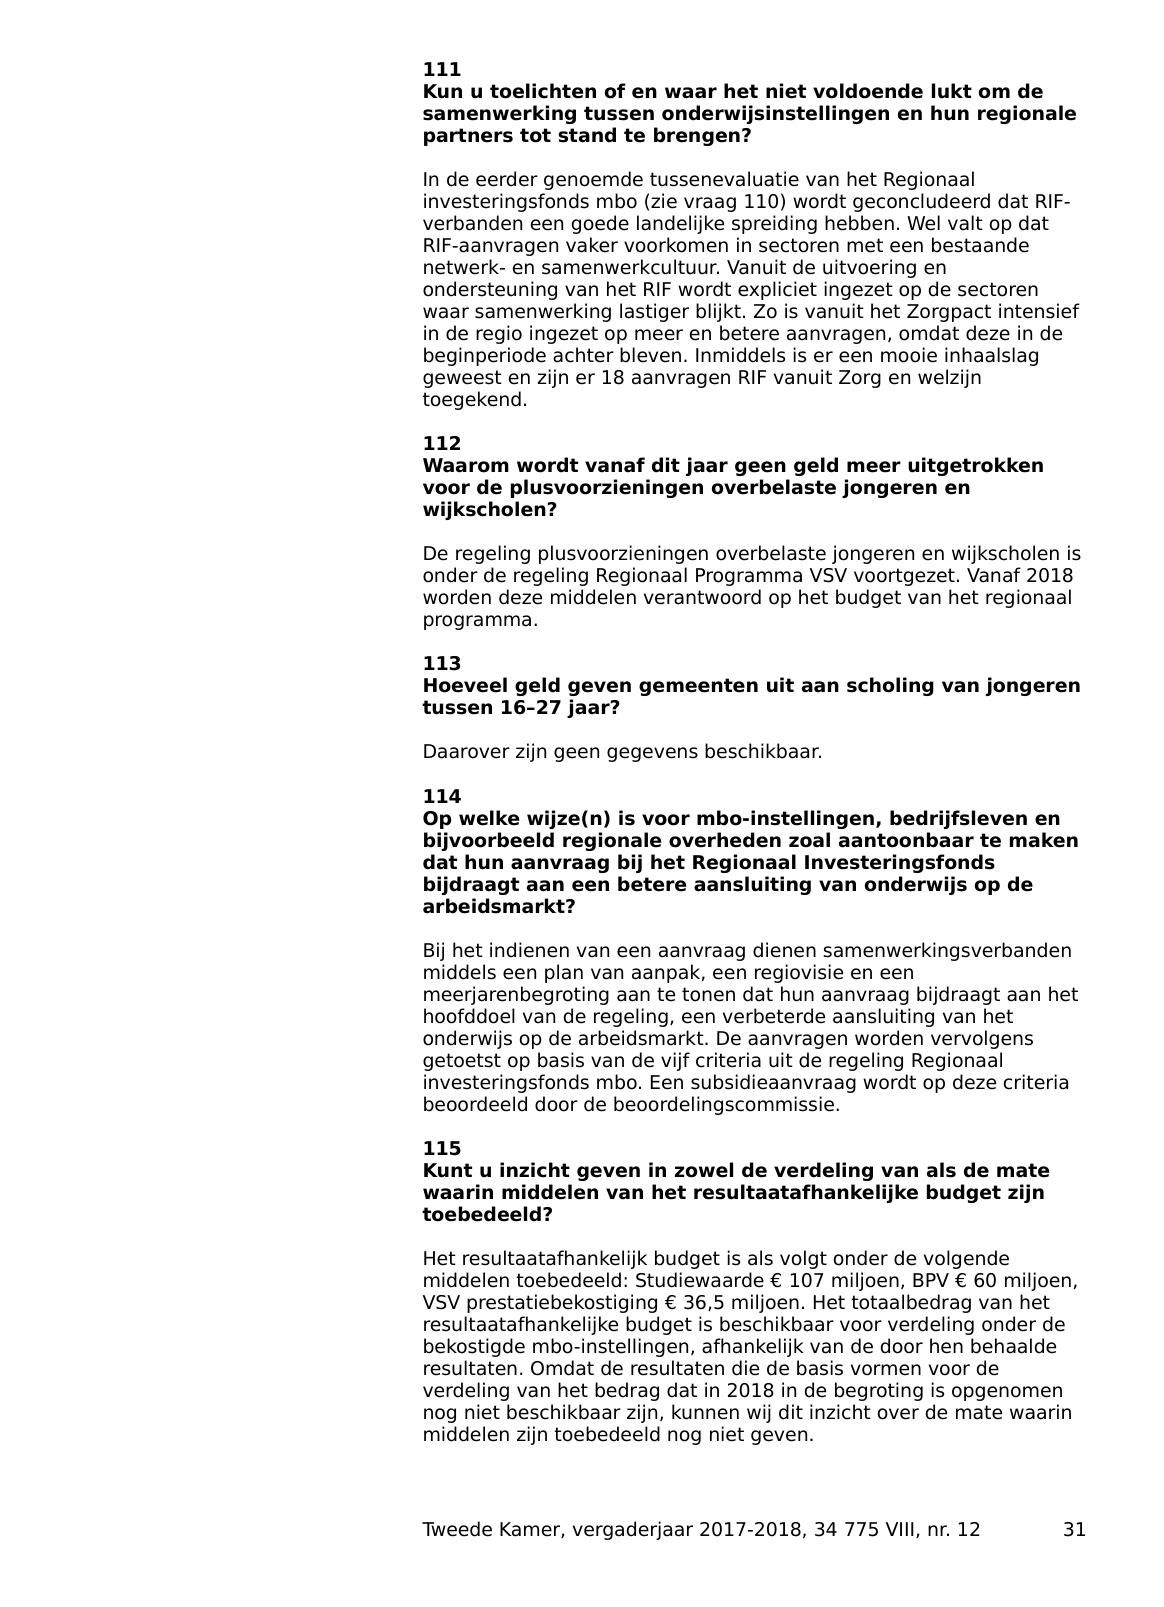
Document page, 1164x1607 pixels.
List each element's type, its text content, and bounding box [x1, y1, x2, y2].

text Hoeveel geld geven gemeenten uit aan scholing van jongeren tussen 16–27 jaar? [422, 675, 1087, 719]
text Waarom wordt vanaf dit jaar geen geld meer uitgetrokken voor de plusvoorzieningen overbelaste jongeren en wijkscholen? [422, 455, 1087, 521]
text Op welke wijze(n) is voor mbo-instellingen, bedrijfsleven en bijvoorbeeld regionale overheden zoal aantoonbaar te maken dat hun aanvraag bij het Regionaal Investeringsfonds bijdraagt aan een betere aansluiting van onderwijs op de arbeidsmarkt? [422, 808, 1087, 917]
text Bij het indienen van een aanvraag dienen samenwerkingsverbanden middels een plan van aanpak, een regiovisie en een meerjarenbegroting aan te tonen dat hun aanvraag bijdraagt aan het hoofddoel van de regeling, een verbeterde aansluiting van het onderwijs op de arbeidsmarkt. De aanvragen worden vervolgens getoetst op basis van de vijf criteria uit de regeling Regionaal investeringsfonds mbo. Een subsidieaanvraag wordt op deze criteria beoordeeld door de beoordelingscommissie. [422, 940, 1087, 1116]
text 113 [422, 653, 1087, 675]
text De regeling plusvoorzieningen overbelaste jongeren en wijkscholen is onder de regeling Regionaal Programma VSV voortgezet. Vanaf 2018 worden deze middelen verantwoord op het budget van het regionaal programma. [422, 543, 1087, 631]
text 114 [422, 786, 1087, 808]
text Kun u toelichten of en waar het niet voldoende lukt om de samenwerking tussen onderwijsinstellingen en hun regionale partners tot stand te brengen? [422, 81, 1087, 147]
text 115 [422, 1138, 1087, 1160]
text Kunt u inzicht geven in zowel de verdeling van als de mate waarin middelen van het resultaatafhankelijke budget zijn toebedeeld? [422, 1160, 1087, 1226]
text Daarover zijn geen gegevens beschikbaar. [422, 741, 1087, 763]
text Het resultaatafhankelijk budget is als volgt onder de volgende middelen toebedeeld: Studiewaarde € 107 miljoen, BPV € 60 miljoen, VSV prestatiebekostiging € 36,5 miljoen. Het totaalbedrag van het resultaatafhankelijke budget is beschikbaar voor verdeling onder de bekostigde mbo-instellingen, afhankelijk van de door hen behaalde resultaten. Omdat de resultaten die de basis vormen voor de verdeling van het bedrag dat in 2018 in de begroting is opgenomen nog niet beschikbaar zijn, kunnen wij dit inzicht over de mate waarin middelen zijn toebedeeld nog niet geven. [422, 1248, 1087, 1446]
text In de eerder genoemde tussenevaluatie van het Regionaal investeringsfonds mbo (zie vraag 110) wordt geconcludeerd dat RIF-verbanden een goede landelijke spreiding hebben. Wel valt op dat RIF-aanvragen vaker voorkomen in sectoren met een bestaande netwerk- en samenwerkcultuur. Vanuit de uitvoering en ondersteuning van het RIF wordt expliciet ingezet op de sectoren waar samenwerking lastiger blijkt. Zo is vanuit het Zorgpact intensief in de regio ingezet op meer en betere aanvragen, omdat deze in de beginperiode achter bleven. Inmiddels is er een mooie inhaalslag geweest en zijn er 18 aanvragen RIF vanuit Zorg en welzijn toegekend. [422, 169, 1087, 411]
text 112 [422, 433, 1087, 455]
text 111 [422, 59, 1087, 81]
